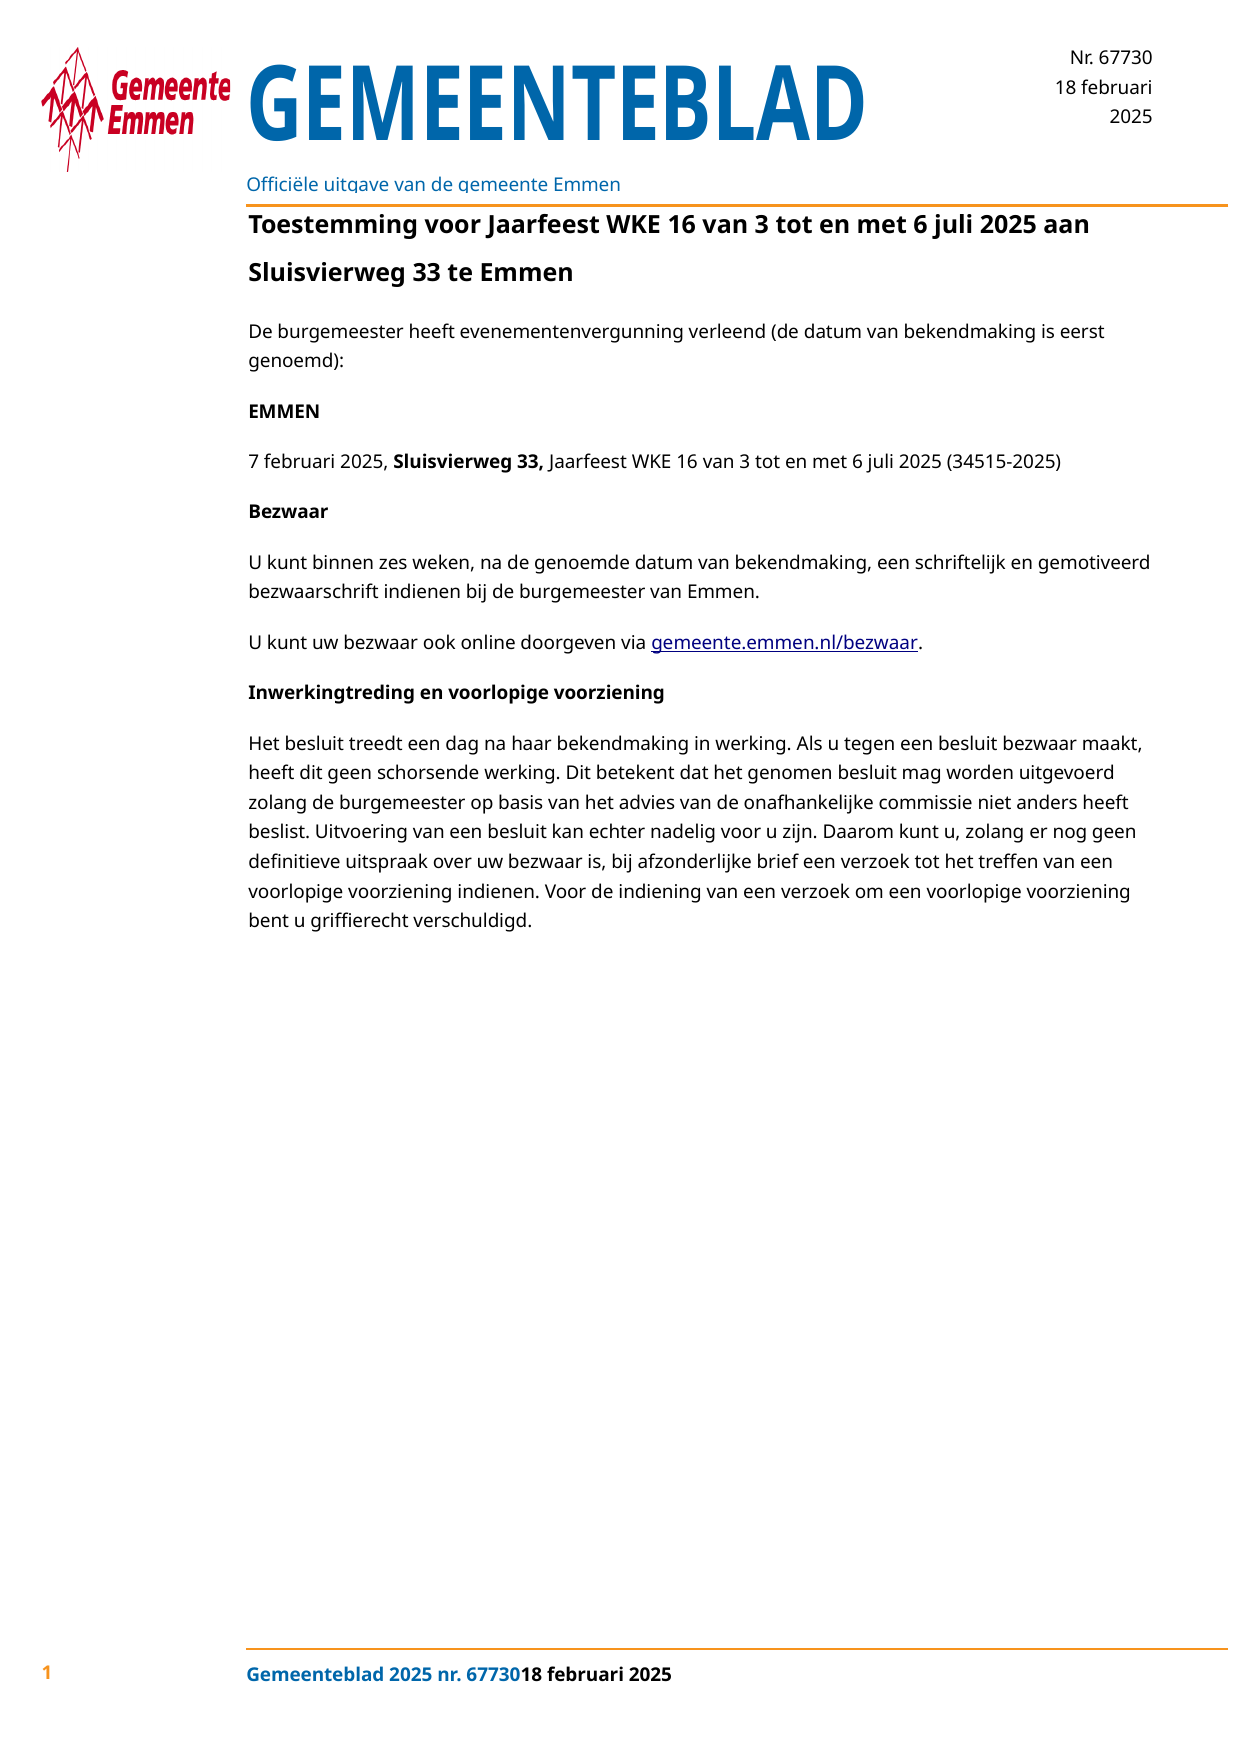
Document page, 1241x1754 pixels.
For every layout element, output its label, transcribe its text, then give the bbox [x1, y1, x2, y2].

text Inwerkingtreding en voorlopige voorziening [248, 679, 1152, 705]
text 7 februari 2025, Sluisvierweg 33, Jaarfeest WKE 16 van 3 tot en met 6 juli 2025 (34515-2025) [248, 448, 1152, 474]
text Bezwaar [248, 499, 1152, 524]
text EMMEN [248, 398, 1152, 424]
text De burgemeester heeft evenementenvergunning verleend (de datum van bekendmaking is eerst genoemd): [248, 318, 1152, 373]
text U kunt binnen zes weken, na de genoemde datum van bekendmaking, een schriftelijk en gemotiveerd bezwaarschrift indienen bij de burgemeester van Emmen. [248, 549, 1152, 604]
text U kunt uw bezwaar ook online doorgeven via gemeente.emmen.nl/bezwaar. [248, 629, 1152, 655]
text Toestemming voor Jaarfeest WKE 16 van 3 tot en met 6 juli 2025 aan Sluisvierweg 33 te Emmen [248, 207, 1152, 288]
picture [41, 47, 231, 172]
text Het besluit treedt een dag na haar bekendmaking in werking. Als u tegen een besluit bezwaar maakt, heeft dit geen schorsende werking. Dit betekent dat het genomen besluit mag worden uitgevoerd zolang de burgemeester op basis van het advies van de onafhankelijke commissie niet anders heeft beslist. Uitvoering van een besluit kan echter nadelig voor u zijn. Daarom kunt u, zolang er nog geen definitieve uitspraak over uw bezwaar is, bij afzonderlijke brief een verzoek tot het treffen van een voorlopige voorziening indienen. Voor de indiening van een verzoek om een voorlopige voorziening bent u griffierecht verschuldigd. [248, 730, 1152, 933]
